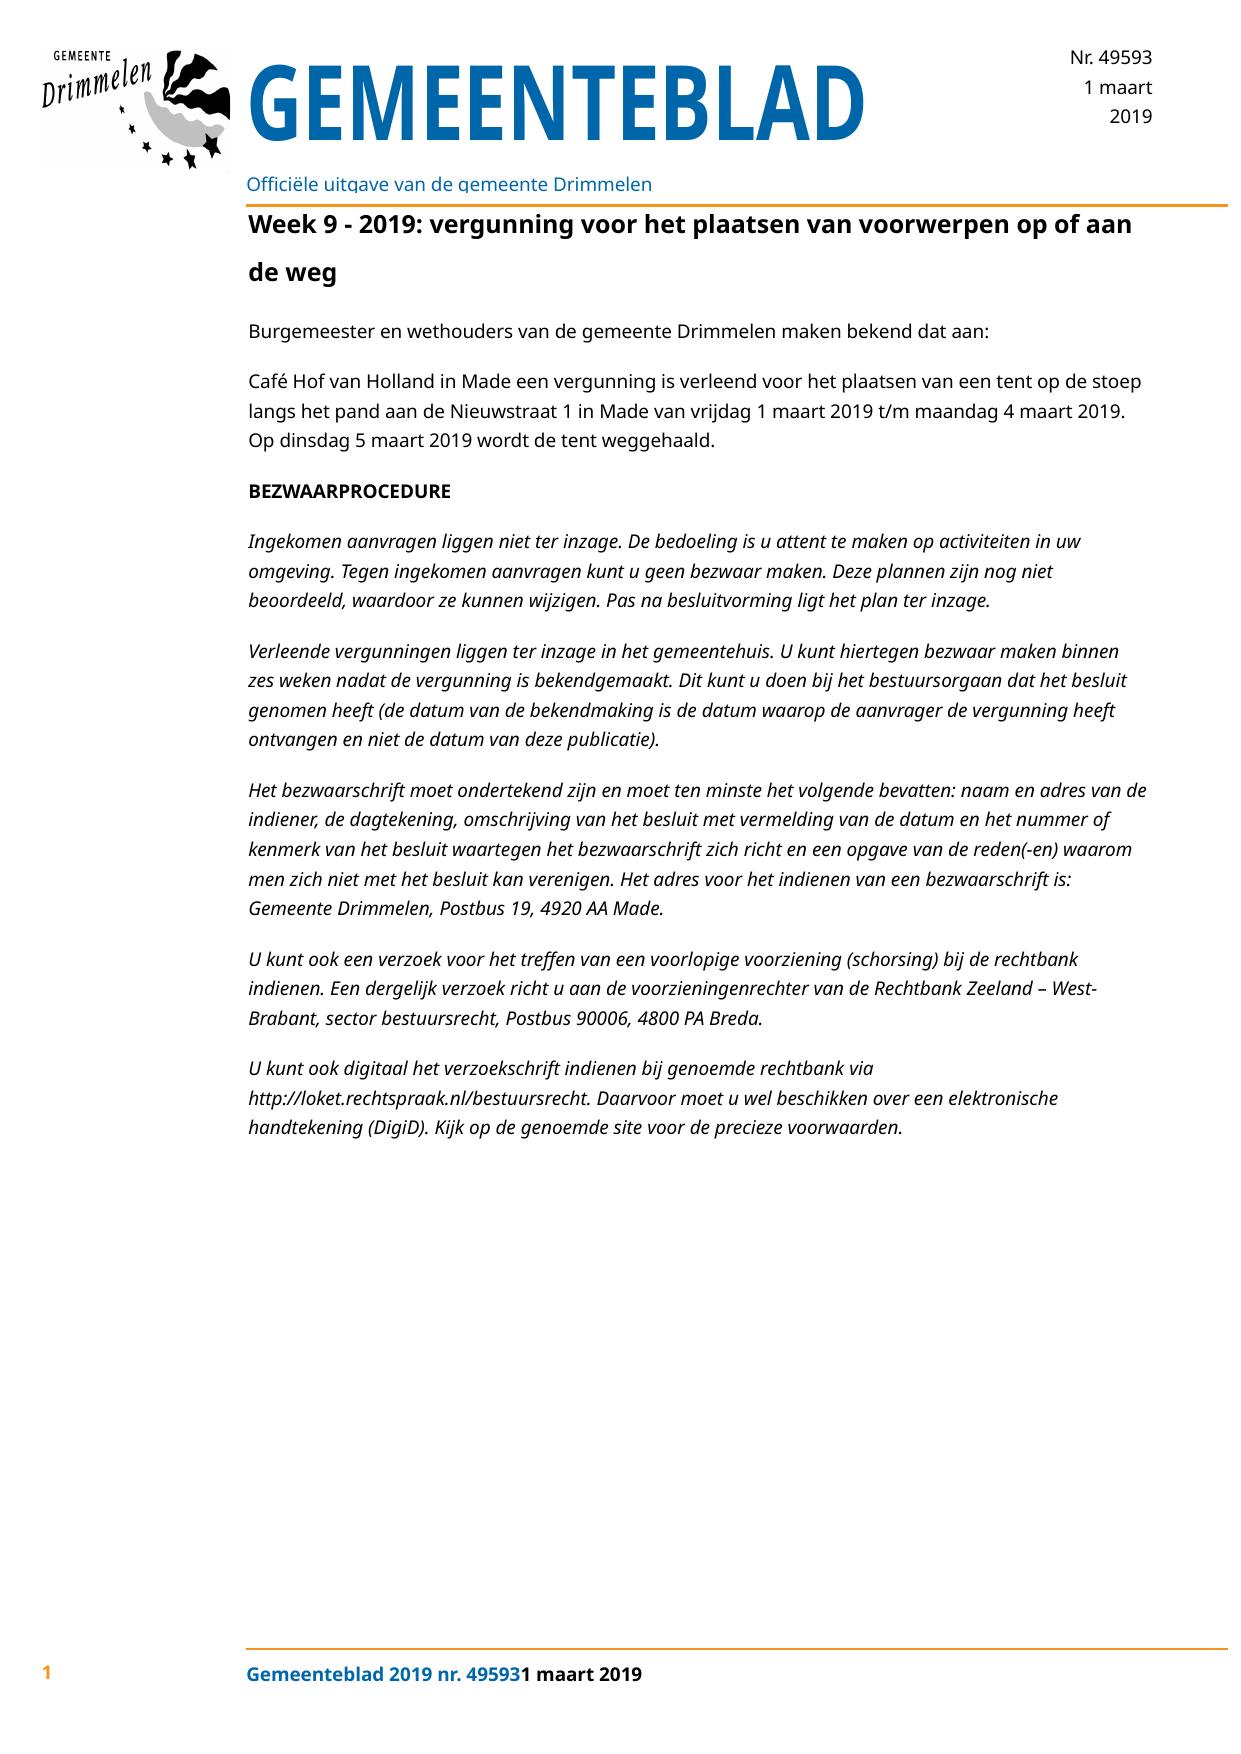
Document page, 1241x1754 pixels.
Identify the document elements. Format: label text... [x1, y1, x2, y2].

text Ingekomen aanvragen liggen niet ter inzage. De bedoeling is u attent te maken op activiteiten in uw omgeving. Tegen ingekomen aanvragen kunt u geen bezwaar maken. Deze plannen zijn nog niet beoordeeld, waardoor ze kunnen wijzigen. Pas na besluitvorming ligt het plan ter inzage. [248, 528, 1152, 613]
text U kunt ook digitaal het verzoekschrift indienen bij genoemde rechtbank via http://loket.rechtspraak.nl/bestuursrecht. Daarvoor moet u wel beschikken over een elektronische handtekening (DigiD). Kijk op de genoemde site voor de precieze voorwaarden. [248, 1055, 1152, 1140]
picture [41, 47, 231, 172]
text Het bezwaarschrift moet ondertekend zijn en moet ten minste het volgende bevatten: naam en adres van de indiener, de dagtekening, omschrijving van het besluit met vermelding van de datum en het nummer of kenmerk van het besluit waartegen het bezwaarschrift zich richt en een opgave van de reden(-en) waarom men zich niet met het besluit kan verenigen. Het adres voor het indienen van een bezwaarschrift is: Gemeente Drimmelen, Postbus 19, 4920 AA Made. [248, 777, 1152, 921]
text Verleende vergunningen liggen ter inzage in het gemeentehuis. U kunt hiertegen bezwaar maken binnen zes weken nadat de vergunning is bekendgemaakt. Dit kunt u doen bij het bestuursorgaan dat het besluit genomen heeft (de datum van de bekendmaking is de datum waarop de aanvrager de vergunning heeft ontvangen en niet de datum van deze publicatie). [248, 638, 1152, 752]
text Café Hof van Holland in Made een vergunning is verleend voor het plaatsen van een tent op de stoep langs het pand aan de Nieuwstraat 1 in Made van vrijdag 1 maart 2019 t/m maandag 4 maart 2019. Op dinsdag 5 maart 2019 wordt de tent weggehaald. [248, 368, 1152, 453]
text U kunt ook een verzoek voor het treffen van een voorlopige voorziening (schorsing) bij de rechtbank indienen. Een dergelijk verzoek richt u aan de voorzieningenrechter van de Rechtbank Zeeland – West-Brabant, sector bestuursrecht, Postbus 90006, 4800 PA Breda. [248, 946, 1152, 1031]
text Burgemeester en wethouders van de gemeente Drimmelen maken bekend dat aan: [248, 318, 1152, 344]
text Week 9 - 2019: vergunning voor het plaatsen van voorwerpen op of aan de weg [248, 207, 1152, 288]
text BEZWAARPROCEDURE [248, 478, 1152, 504]
